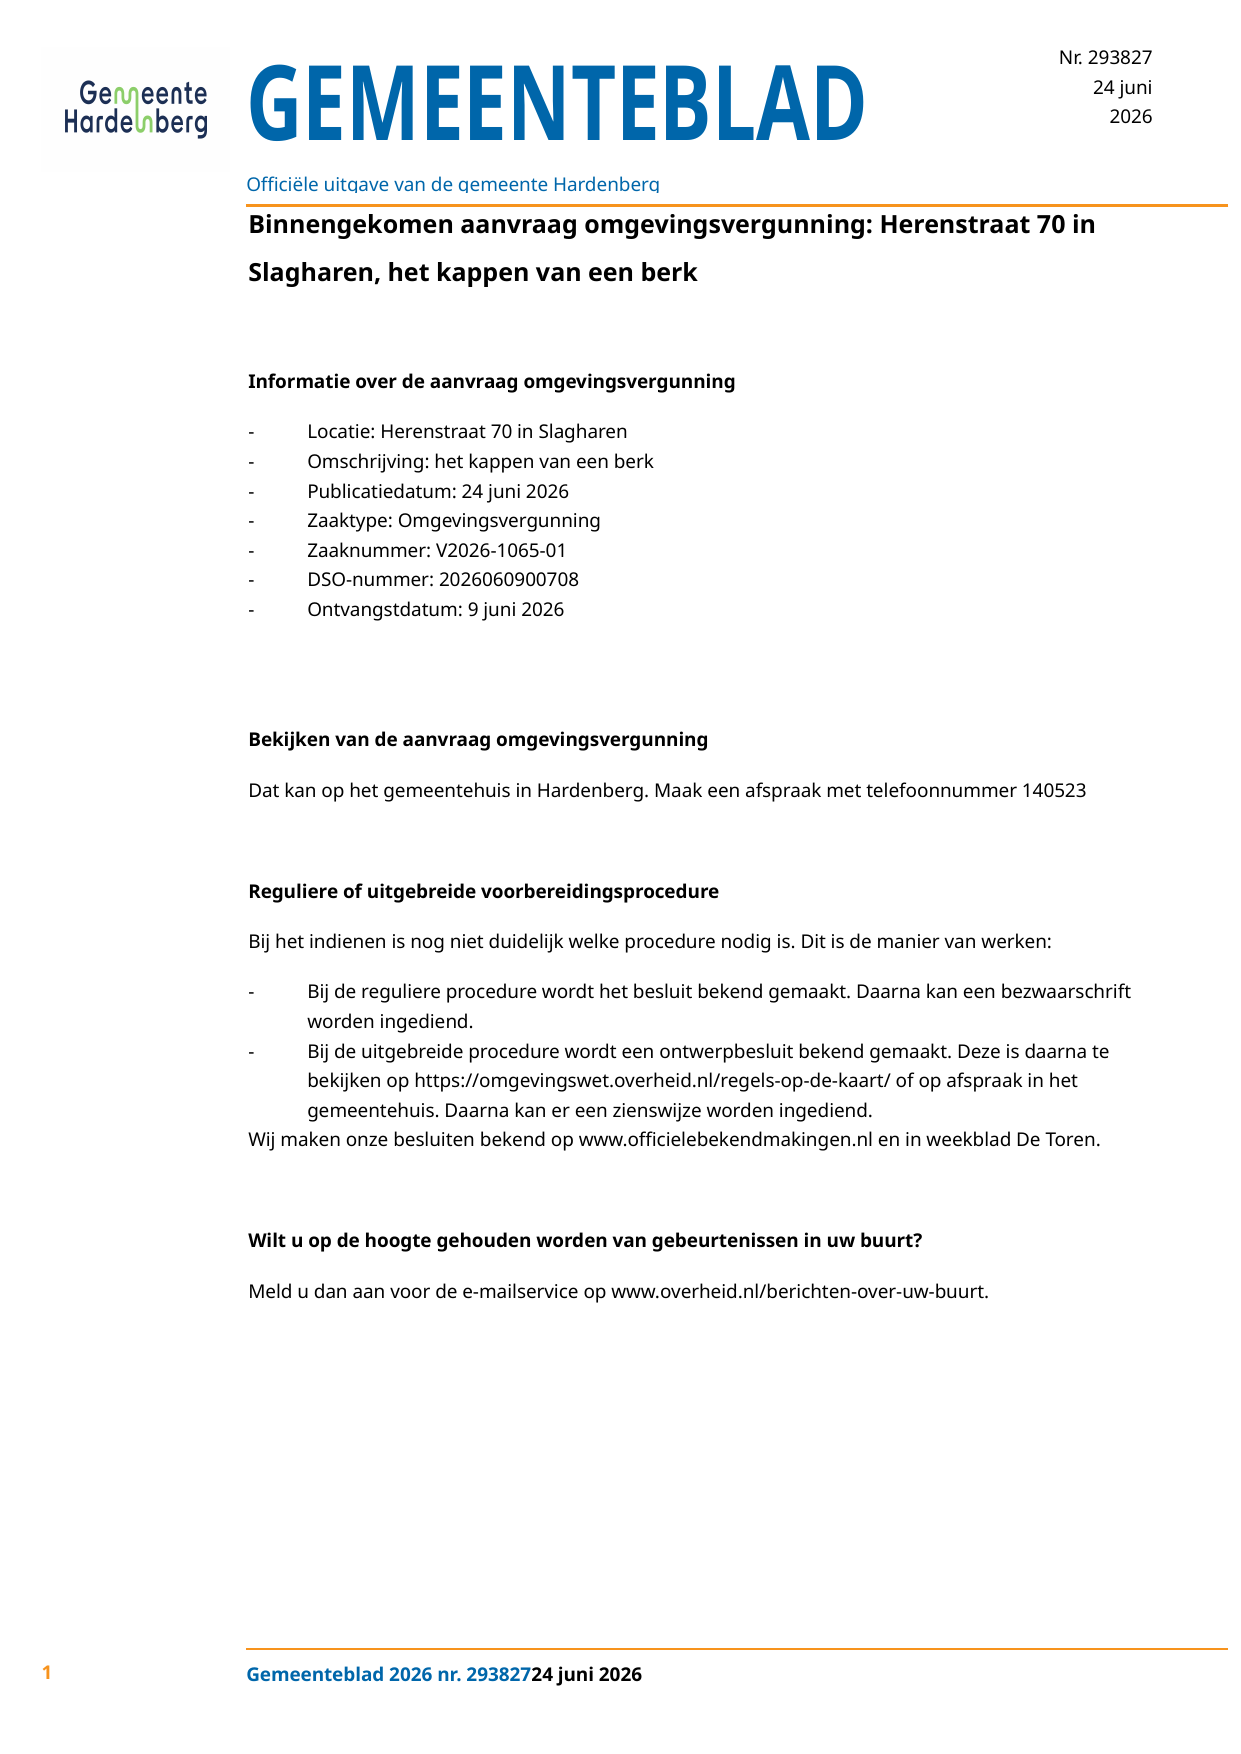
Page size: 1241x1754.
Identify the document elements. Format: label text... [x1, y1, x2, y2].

list Locatie: Herenstraat 70 in Slagharen [248, 419, 1152, 444]
picture [41, 47, 231, 172]
list Zaaknummer: V2026-1065-01 [248, 537, 1152, 563]
list Zaaktype: Omgevingsvergunning [248, 507, 1152, 533]
text Reguliere of uitgebreide voorbereidingsprocedure [248, 878, 1152, 904]
text Dat kan op het gemeentehuis in Hardenberg. Maak een afspraak met telefoonnummer 140523 [248, 777, 1152, 803]
text Informatie over de aanvraag omgevingsvergunning [248, 368, 1152, 394]
text Wilt u op de hoogte gehouden worden van gebeurtenissen in uw buurt? [248, 1227, 1152, 1253]
list Publicatiedatum: 24 juni 2026 [248, 478, 1152, 504]
list Ontvangstdatum: 9 juni 2026 [248, 596, 1152, 622]
text Wij maken onze besluiten bekend op www.officielebekendmakingen.nl en in weekblad De Toren. [248, 1127, 1152, 1152]
text Bij het indienen is nog niet duidelijk welke procedure nodig is. Dit is de manier van werken: [248, 928, 1152, 954]
list DSO-nummer: 2026060900708 [248, 567, 1152, 592]
text Meld u dan aan voor de e-mailservice op www.overheid.nl/berichten-over-uw-buurt. [248, 1278, 1152, 1304]
text Binnengekomen aanvraag omgevingsvergunning: Herenstraat 70 in Slagharen, het kappen van een berk [248, 207, 1152, 288]
list Omschrijving: het kappen van een berk [248, 448, 1152, 474]
list Bij de uitgebreide procedure wordt een ontwerpbesluit bekend gemaakt. Deze is daarna te bekijken op https://omgevingswet.overheid.nl/regels-op-de-kaart/ of op afspraak in het gemeentehuis. Daarna kan er een zienswijze worden ingediend. [248, 1038, 1152, 1123]
list Bij de reguliere procedure wordt het besluit bekend gemaakt. Daarna kan een bezwaarschrift worden ingediend. [248, 979, 1152, 1034]
text Bekijken van de aanvraag omgevingsvergunning [248, 727, 1152, 752]
